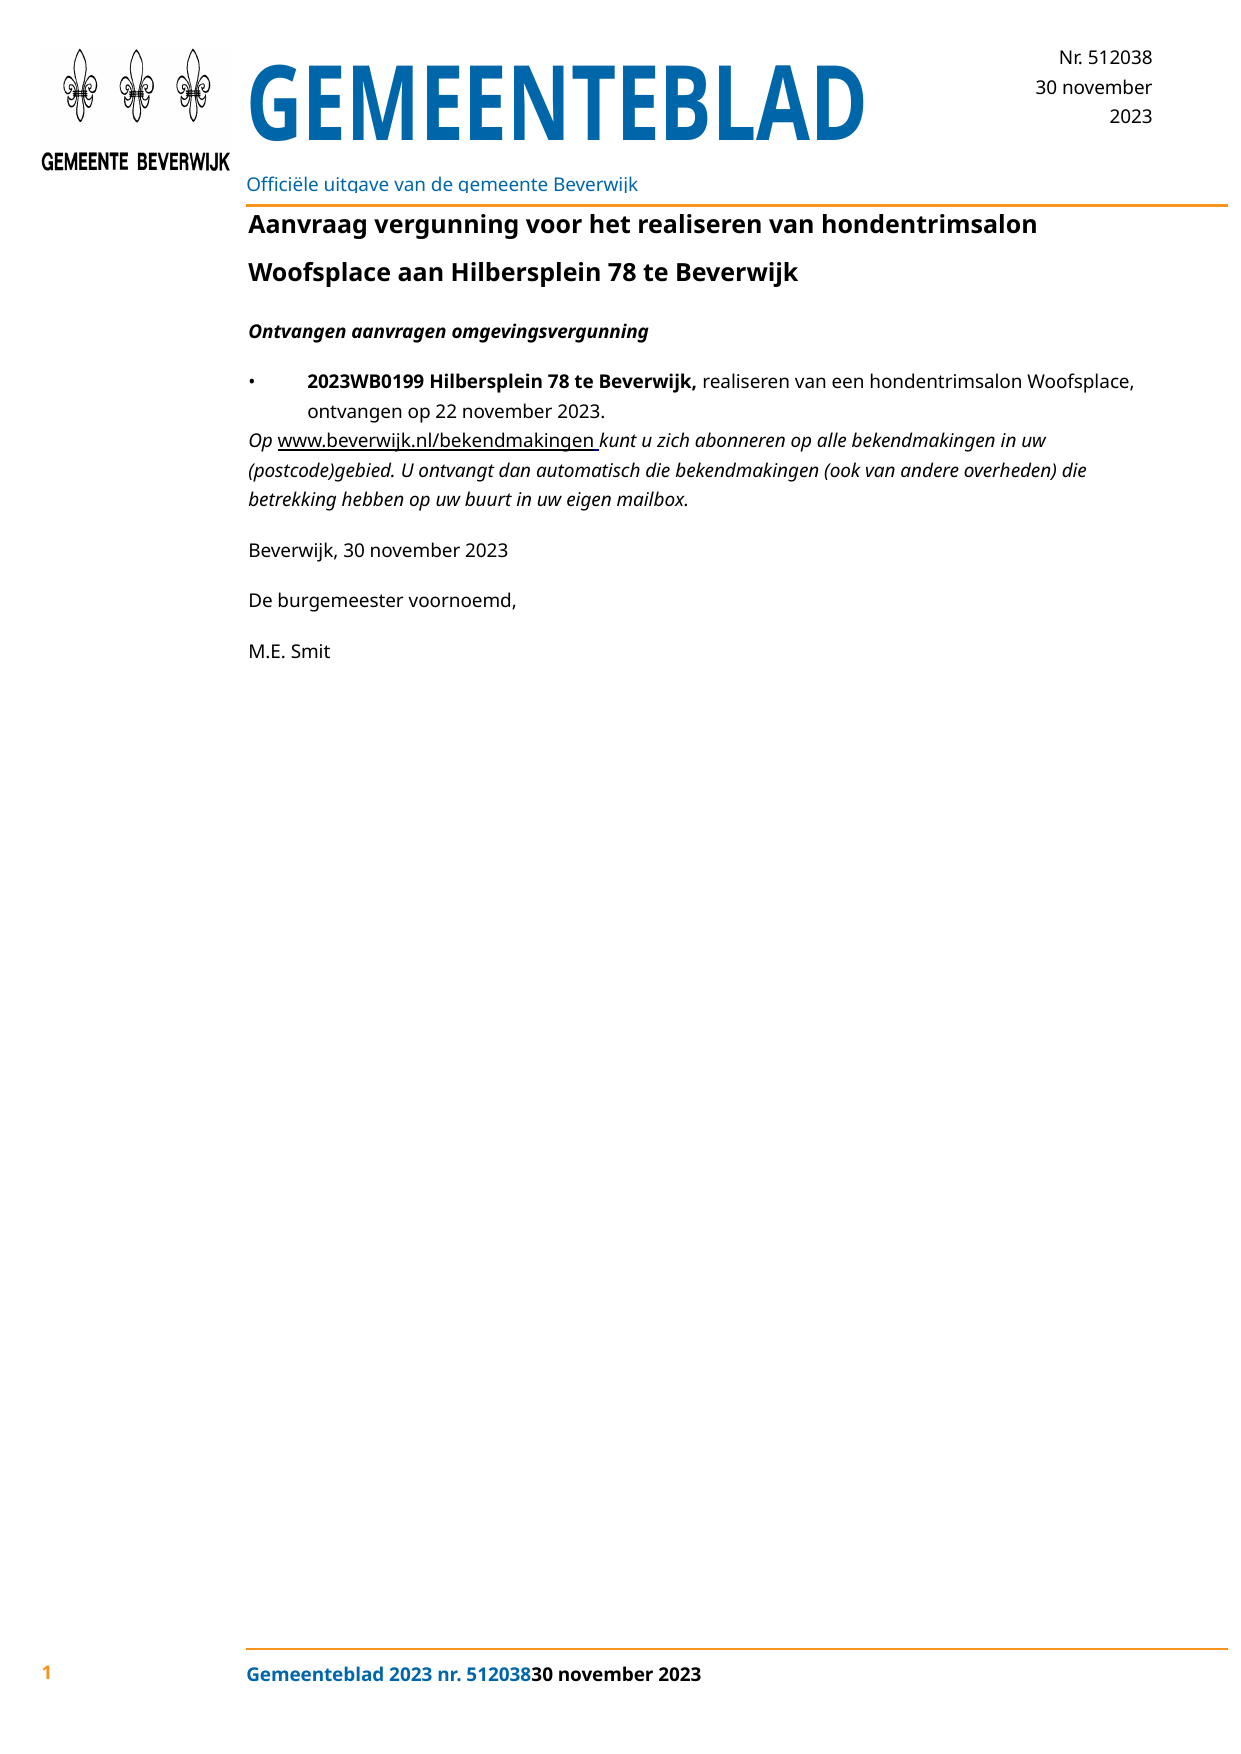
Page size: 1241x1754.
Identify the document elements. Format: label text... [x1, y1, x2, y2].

text Op www.beverwijk.nl/bekendmakingen kunt u zich abonneren op alle bekendmakingen in uw (postcode)gebied. U ontvangt dan automatisch die bekendmakingen (ook van andere overheden) die betrekking hebben op uw buurt in uw eigen mailbox. [248, 427, 1152, 512]
picture [41, 47, 231, 172]
text Beverwijk, 30 november 2023 [248, 537, 1152, 563]
text De burgemeester voornoemd, [248, 587, 1152, 613]
text Ontvangen aanvragen omgevingsvergunning [248, 318, 1152, 344]
text Aanvraag vergunning voor het realiseren van hondentrimsalon Woofsplace aan Hilbersplein 78 te Beverwijk [248, 207, 1152, 288]
list 2023WB0199 Hilbersplein 78 te Beverwijk, realiseren van een hondentrimsalon Woofsplace, ontvangen op 22 november 2023. [248, 368, 1152, 424]
text M.E. Smit [248, 638, 1152, 664]
